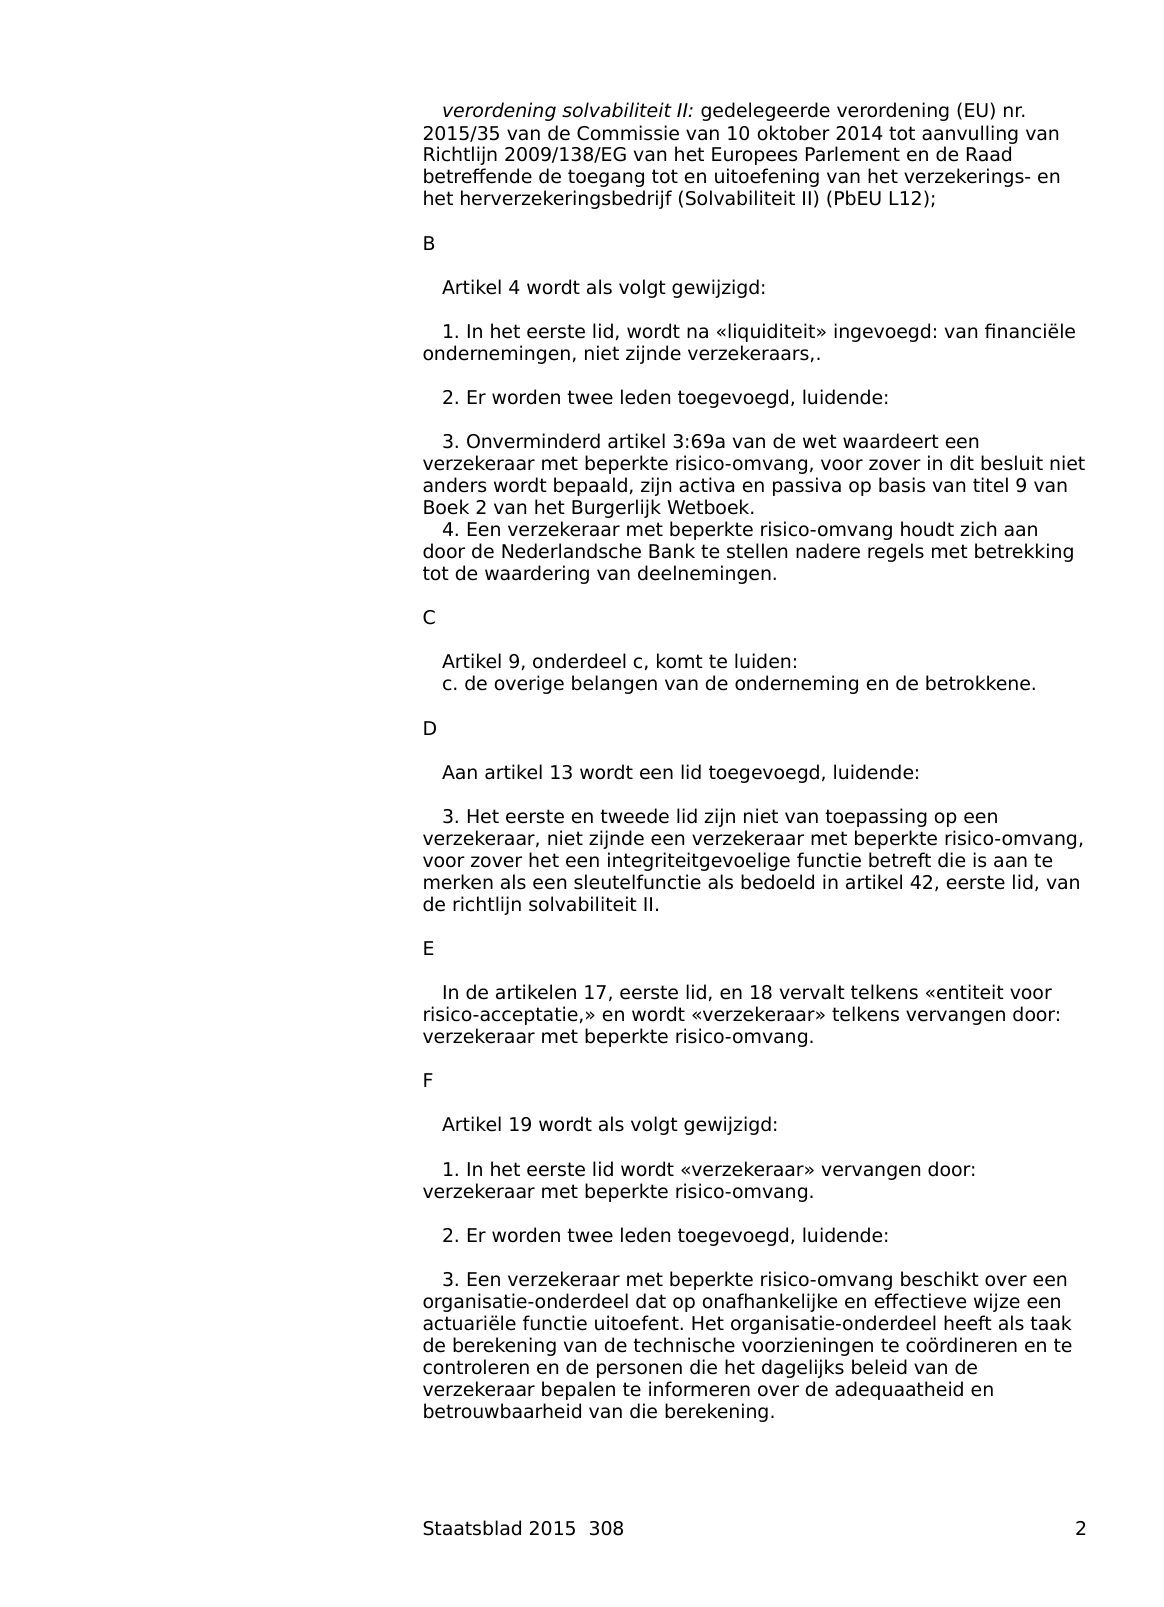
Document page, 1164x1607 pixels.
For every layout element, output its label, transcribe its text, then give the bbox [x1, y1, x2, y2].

text B [422, 232, 1087, 254]
text Artikel 9, onderdeel c, komt te luiden: [422, 651, 1087, 673]
text 1. In het eerste lid wordt «verzekeraar» vervangen door: verzekeraar met beperkte risico-omvang. [422, 1158, 1087, 1202]
text verordening solvabiliteit II: gedelegeerde verordening (EU) nr. 2015/35 van de Commissie van 10 oktober 2014 tot aanvulling van Richtlijn 2009/138/EG van het Europees Parlement en de Raad betreffende de toegang tot en uitoefening van het verzekerings- en het herverzekeringsbedrijf (Solvabiliteit II) (PbEU L12); [422, 100, 1087, 210]
text 3. Onverminderd artikel 3:69a van de wet waardeert een verzekeraar met beperkte risico-omvang, voor zover in dit besluit niet anders wordt bepaald, zijn activa en passiva op basis van titel 9 van Boek 2 van het Burgerlijk Wetboek. [422, 431, 1087, 519]
text c. de overige belangen van de onderneming en de betrokkene. [422, 673, 1087, 695]
text 1. In het eerste lid, wordt na «liquiditeit» ingevoegd: van financiële ondernemingen, niet zijnde verzekeraars,. [422, 321, 1087, 365]
text 3. Het eerste en tweede lid zijn niet van toepassing op een verzekeraar, niet zijnde een verzekeraar met beperkte risico-omvang, voor zover het een integriteitgevoelige functie betreft die is aan te merken als een sleutelfunctie als bedoeld in artikel 42, eerste lid, van de richtlijn solvabiliteit II. [422, 806, 1087, 916]
text C [422, 607, 1087, 629]
text F [422, 1070, 1087, 1092]
text Artikel 19 wordt als volgt gewijzigd: [422, 1114, 1087, 1136]
text Aan artikel 13 wordt een lid toegevoegd, luidende: [422, 762, 1087, 784]
text 3. Een verzekeraar met beperkte risico-omvang beschikt over een organisatie-onderdeel dat op onafhankelijke en effectieve wijze een actuariële functie uitoefent. Het organisatie-onderdeel heeft als taak de berekening van de technische voorzieningen te coördineren en te controleren en de personen die het dagelijks beleid van de verzekeraar bepalen te informeren over de adequaatheid en betrouwbaarheid van die berekening. [422, 1269, 1087, 1423]
text E [422, 938, 1087, 960]
text 2. Er worden twee leden toegevoegd, luidende: [422, 1225, 1087, 1247]
text Artikel 4 wordt als volgt gewijzigd: [422, 277, 1087, 299]
text D [422, 717, 1087, 739]
text In de artikelen 17, eerste lid, en 18 vervalt telkens «entiteit voor risico-acceptatie,» en wordt «verzekeraar» telkens vervangen door: verzekeraar met beperkte risico-omvang. [422, 982, 1087, 1048]
text 4. Een verzekeraar met beperkte risico-omvang houdt zich aan door de Nederlandsche Bank te stellen nadere regels met betrekking tot de waardering van deelnemingen. [422, 519, 1087, 585]
text 2. Er worden twee leden toegevoegd, luidende: [422, 387, 1087, 409]
